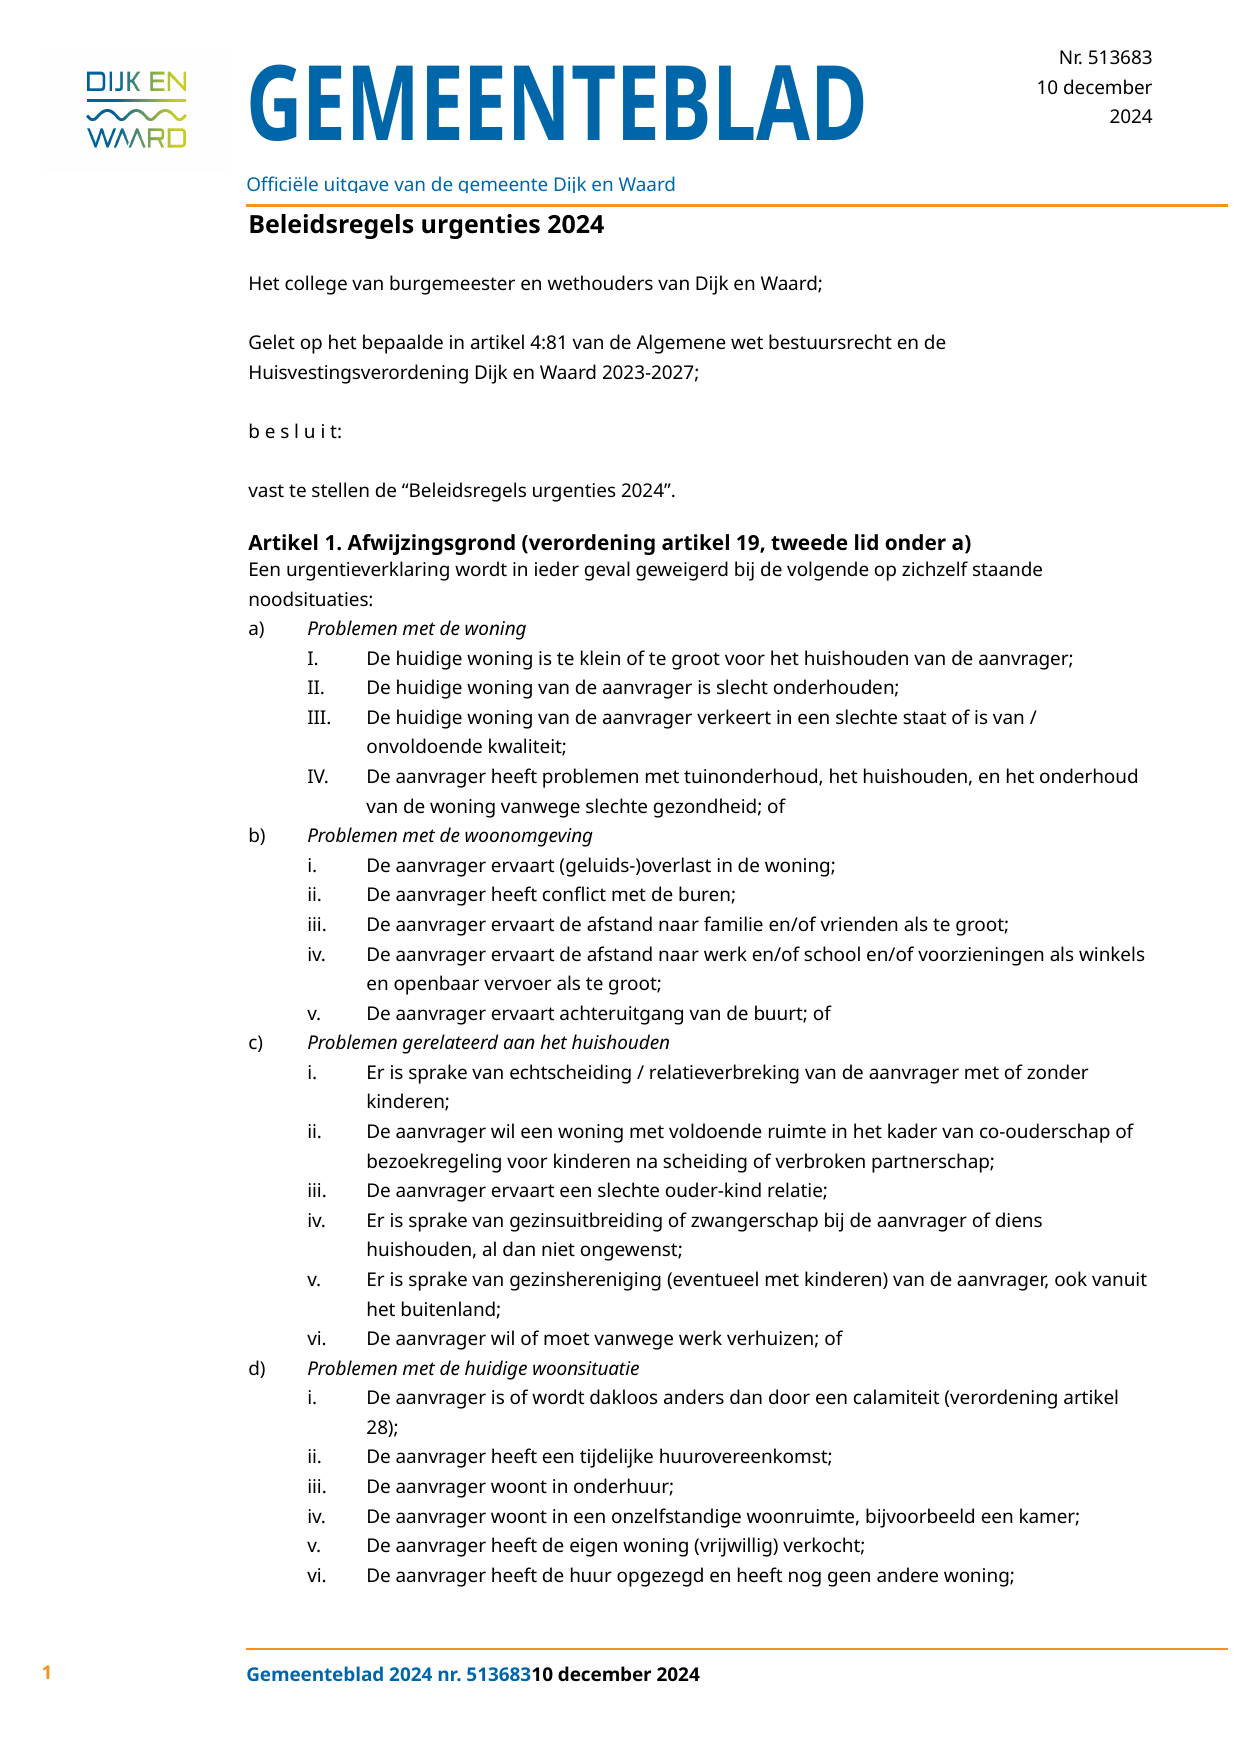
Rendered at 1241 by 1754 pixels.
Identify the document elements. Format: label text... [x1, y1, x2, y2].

list Problemen met de huidige woonsituatie [248, 1355, 1152, 1381]
list De aanvrager ervaart (geluids-)overlast in de woning; [307, 852, 1152, 878]
list De aanvrager heeft een tijdelijke huurovereenkomst; [307, 1444, 1152, 1469]
text vast te stellen de “Beleidsregels urgenties 2024”. [248, 477, 1152, 503]
list De aanvrager ervaart de afstand naar familie en/of vrienden als te groot; [307, 911, 1152, 937]
list Problemen met de woning [248, 615, 1152, 641]
list Er is sprake van echtscheiding / relatieverbreking van de aanvrager met of zonder kinderen; [307, 1059, 1152, 1114]
list De aanvrager heeft problemen met tuinonderhoud, het huishouden, en het onderhoud van de woning vanwege slechte gezondheid; of [307, 763, 1152, 819]
text Gelet op het bepaalde in artikel 4:81 van de Algemene wet bestuursrecht en de Huisvestingsverordening Dijk en Waard 2023-2027; [248, 329, 1152, 385]
text Het college van burgemeester en wethouders van Dijk en Waard; [248, 270, 1152, 296]
list De huidige woning van de aanvrager is slecht onderhouden; [307, 674, 1152, 700]
list Er is sprake van gezinshereniging (eventueel met kinderen) van de aanvrager, ook vanuit het buitenland; [307, 1266, 1152, 1322]
list Problemen met de woonomgeving [248, 822, 1152, 848]
list De aanvrager ervaart achteruitgang van de buurt; of [307, 1000, 1152, 1026]
list De aanvrager heeft de eigen woning (vrijwillig) verkocht; [307, 1532, 1152, 1558]
list De aanvrager ervaart de afstand naar werk en/of school en/of voorzieningen als winkels en openbaar vervoer als te groot; [307, 941, 1152, 996]
text Artikel 1. Afwijzingsgrond (verordening artikel 19, tweede lid onder a) [248, 528, 1152, 556]
text Beleidsregels urgenties 2024 [248, 207, 1152, 241]
list De aanvrager ervaart een slechte ouder-kind relatie; [307, 1177, 1152, 1203]
list De aanvrager wil of moet vanwege werk verhuizen; of [307, 1325, 1152, 1351]
list De huidige woning van de aanvrager verkeert in een slechte staat of is van / onvoldoende kwaliteit; [307, 704, 1152, 759]
picture [41, 47, 231, 172]
list De aanvrager wil een woning met voldoende ruimte in het kader van co-ouderschap of bezoekregeling voor kinderen na scheiding of verbroken partnerschap; [307, 1118, 1152, 1174]
text Een urgentieverklaring wordt in ieder geval geweigerd bij de volgende op zichzelf staande noodsituaties: [248, 556, 1152, 612]
text b e s l u i t: [248, 418, 1152, 444]
list De aanvrager woont in onderhuur; [307, 1473, 1152, 1499]
list De aanvrager heeft de huur opgezegd en heeft nog geen andere woning; [307, 1562, 1152, 1588]
list De huidige woning is te klein of te groot voor het huishouden van de aanvrager; [307, 645, 1152, 671]
list De aanvrager heeft conflict met de buren; [307, 882, 1152, 907]
list De aanvrager woont in een onzelfstandige woonruimte, bijvoorbeeld een kamer; [307, 1503, 1152, 1529]
list Problemen gerelateerd aan het huishouden [248, 1029, 1152, 1055]
list De aanvrager is of wordt dakloos anders dan door een calamiteit (verordening artikel 28); [307, 1384, 1152, 1440]
list Er is sprake van gezinsuitbreiding of zwangerschap bij de aanvrager of diens huishouden, al dan niet ongewenst; [307, 1207, 1152, 1262]
